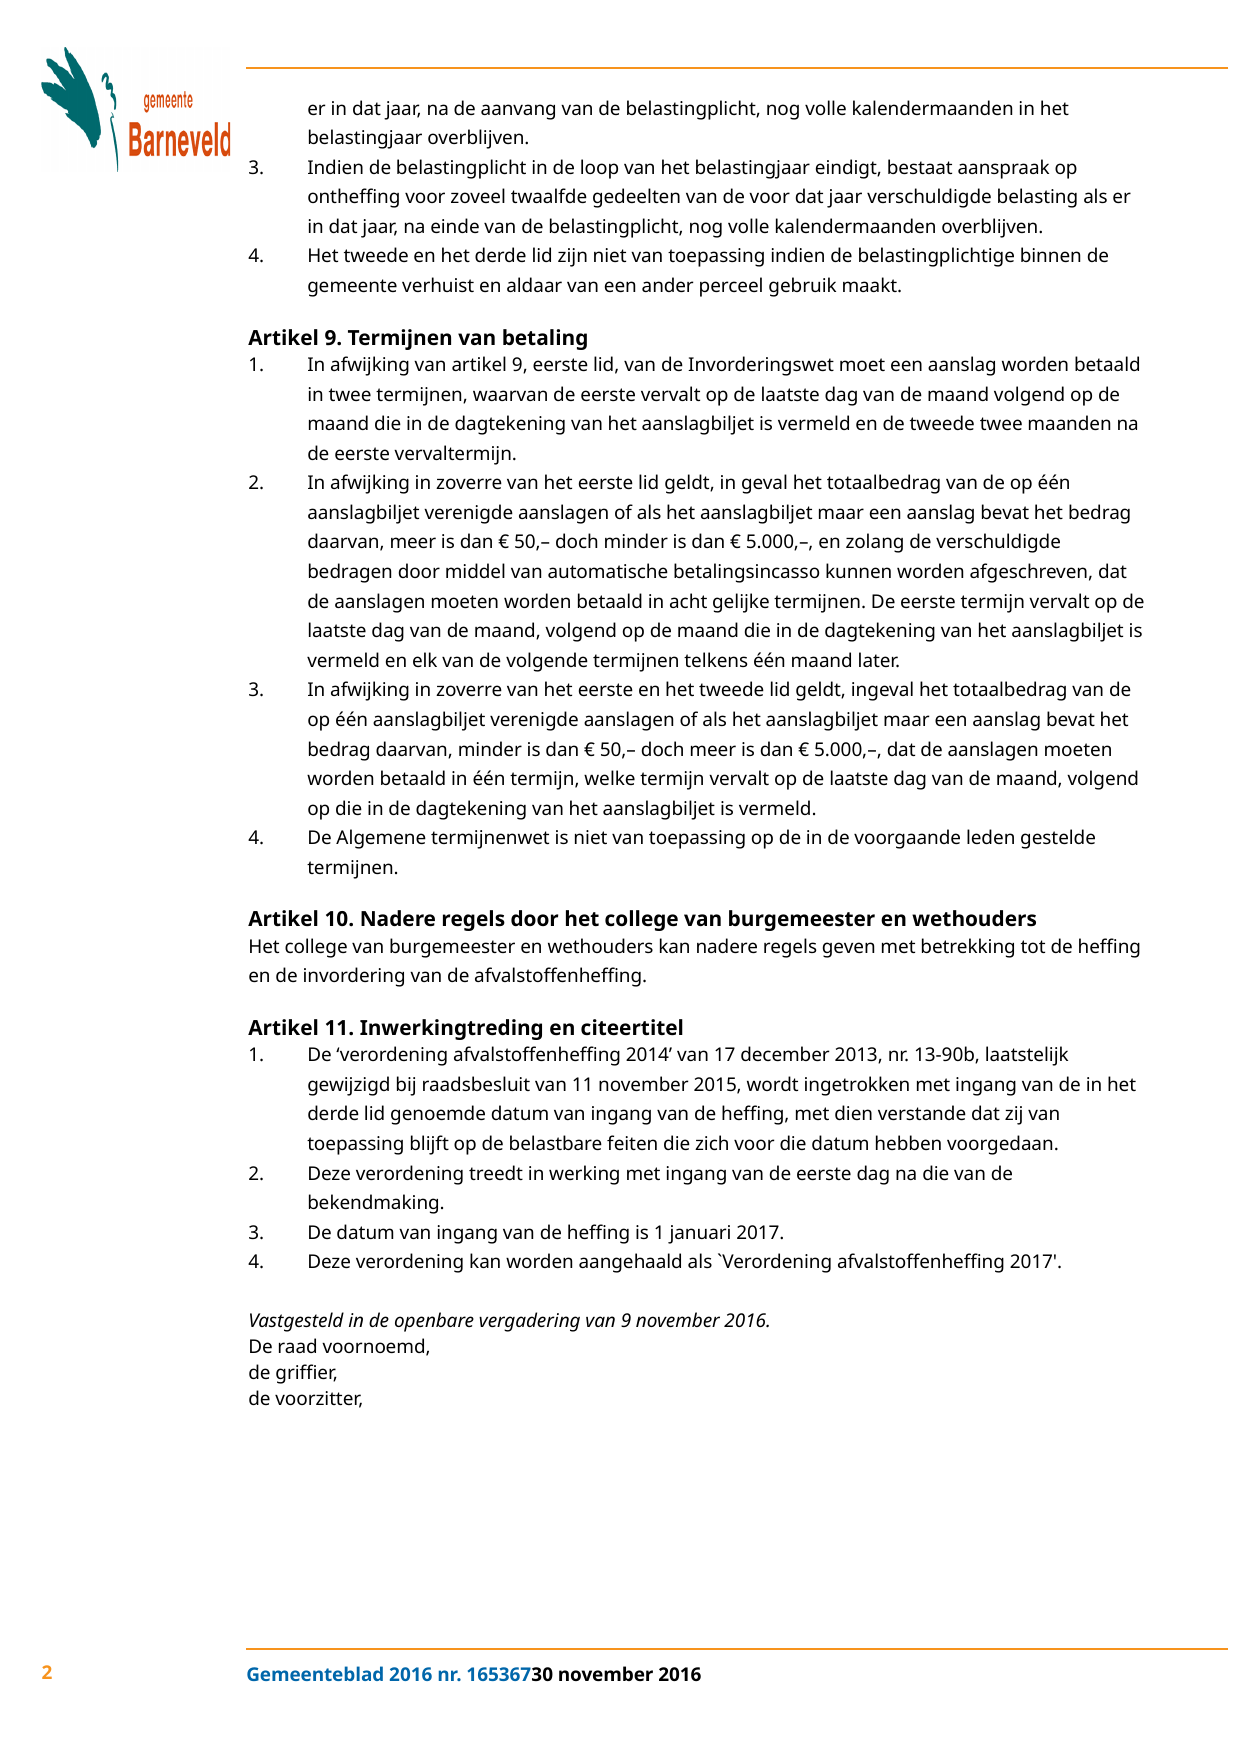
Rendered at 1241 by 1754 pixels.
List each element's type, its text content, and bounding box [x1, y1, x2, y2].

text De raad voornoemd, [248, 1333, 1152, 1359]
list Deze verordening treedt in werking met ingang van de eerste dag na die van de bekendmaking. [248, 1160, 1152, 1215]
list Het tweede en het derde lid zijn niet van toepassing indien de belastingplichtige binnen de gemeente verhuist en aldaar van een ander perceel gebruik maakt. [248, 243, 1152, 298]
list Indien de belastingplicht in de loop van het belastingjaar eindigt, bestaat aanspraak op ontheffing voor zoveel twaalfde gedeelten van de voor dat jaar verschuldigde belasting als er in dat jaar, na einde van de belastingplicht, nog volle kalendermaanden overblijven. [248, 154, 1152, 239]
list In afwijking in zoverre van het eerste en het tweede lid geldt, ingeval het totaalbedrag van de op één aanslagbiljet verenigde aanslagen of als het aanslagbiljet maar een aanslag bevat het bedrag daarvan, minder is dan € 50,– doch meer is dan € 5.000,–, dat de aanslagen moeten worden betaald in één termijn, welke termijn vervalt op de laatste dag van de maand, volgend op die in de dagtekening van het aanslagbiljet is vermeld. [248, 677, 1152, 821]
text Vastgesteld in de openbare vergadering van 9 november 2016. [248, 1308, 1152, 1333]
text de griffier, [248, 1359, 1152, 1385]
text Het college van burgemeester en wethouders kan nadere regels geven met betrekking tot de heffing en de invordering van de afvalstoffenheffing. [248, 933, 1152, 988]
text de voorzitter, [248, 1385, 1152, 1411]
list Deze verordening kan worden aangehaald als `Verordening afvalstoffenheffing 2017'. [248, 1248, 1152, 1274]
text Artikel 11. Inwerkingtreding en citeertitel [248, 1013, 1152, 1041]
list In afwijking in zoverre van het eerste lid geldt, in geval het totaalbedrag van de op één aanslagbiljet verenigde aanslagen of als het aanslagbiljet maar een aanslag bevat het bedrag daarvan, meer is dan € 50,– doch minder is dan € 5.000,–, en zolang de verschuldigde bedragen door middel van automatische betalingsincasso kunnen worden afgeschreven, dat de aanslagen moeten worden betaald in acht gelijke termijnen. De eerste termijn vervalt op de laatste dag van de maand, volgend op de maand die in de dagtekening van het aanslagbiljet is vermeld en elk van de volgende termijnen telkens één maand later. [248, 469, 1152, 673]
text Artikel 9. Termijnen van betaling [248, 323, 1152, 351]
list In afwijking van artikel 9, eerste lid, van de Invorderingswet moet een aanslag worden betaald in twee termijnen, waarvan de eerste vervalt op de laatste dag van de maand volgend op de maand die in de dagtekening van het aanslagbiljet is vermeld en de tweede twee maanden na de eerste vervaltermijn. [248, 351, 1152, 466]
list De ‘verordening afvalstoffenheffing 2014’ van 17 december 2013, nr. 13-90b, laatstelijk gewijzigd bij raadsbesluit van 11 november 2015, wordt ingetrokken met ingang van de in het derde lid genoemde datum van ingang van de heffing, met dien verstande dat zij van toepassing blijft op de belastbare feiten die zich voor die datum hebben voorgedaan. [248, 1041, 1152, 1156]
list De Algemene termijnenwet is niet van toepassing op de in de voorgaande leden gestelde termijnen. [248, 824, 1152, 880]
list De datum van ingang van de heffing is 1 januari 2017. [248, 1219, 1152, 1244]
text Artikel 10. Nadere regels door het college van burgemeester en wethouders [248, 904, 1152, 933]
list er in dat jaar, na de aanvang van de belastingplicht, nog volle kalendermaanden in het belastingjaar overblijven. [248, 95, 1152, 150]
picture [41, 47, 231, 172]
